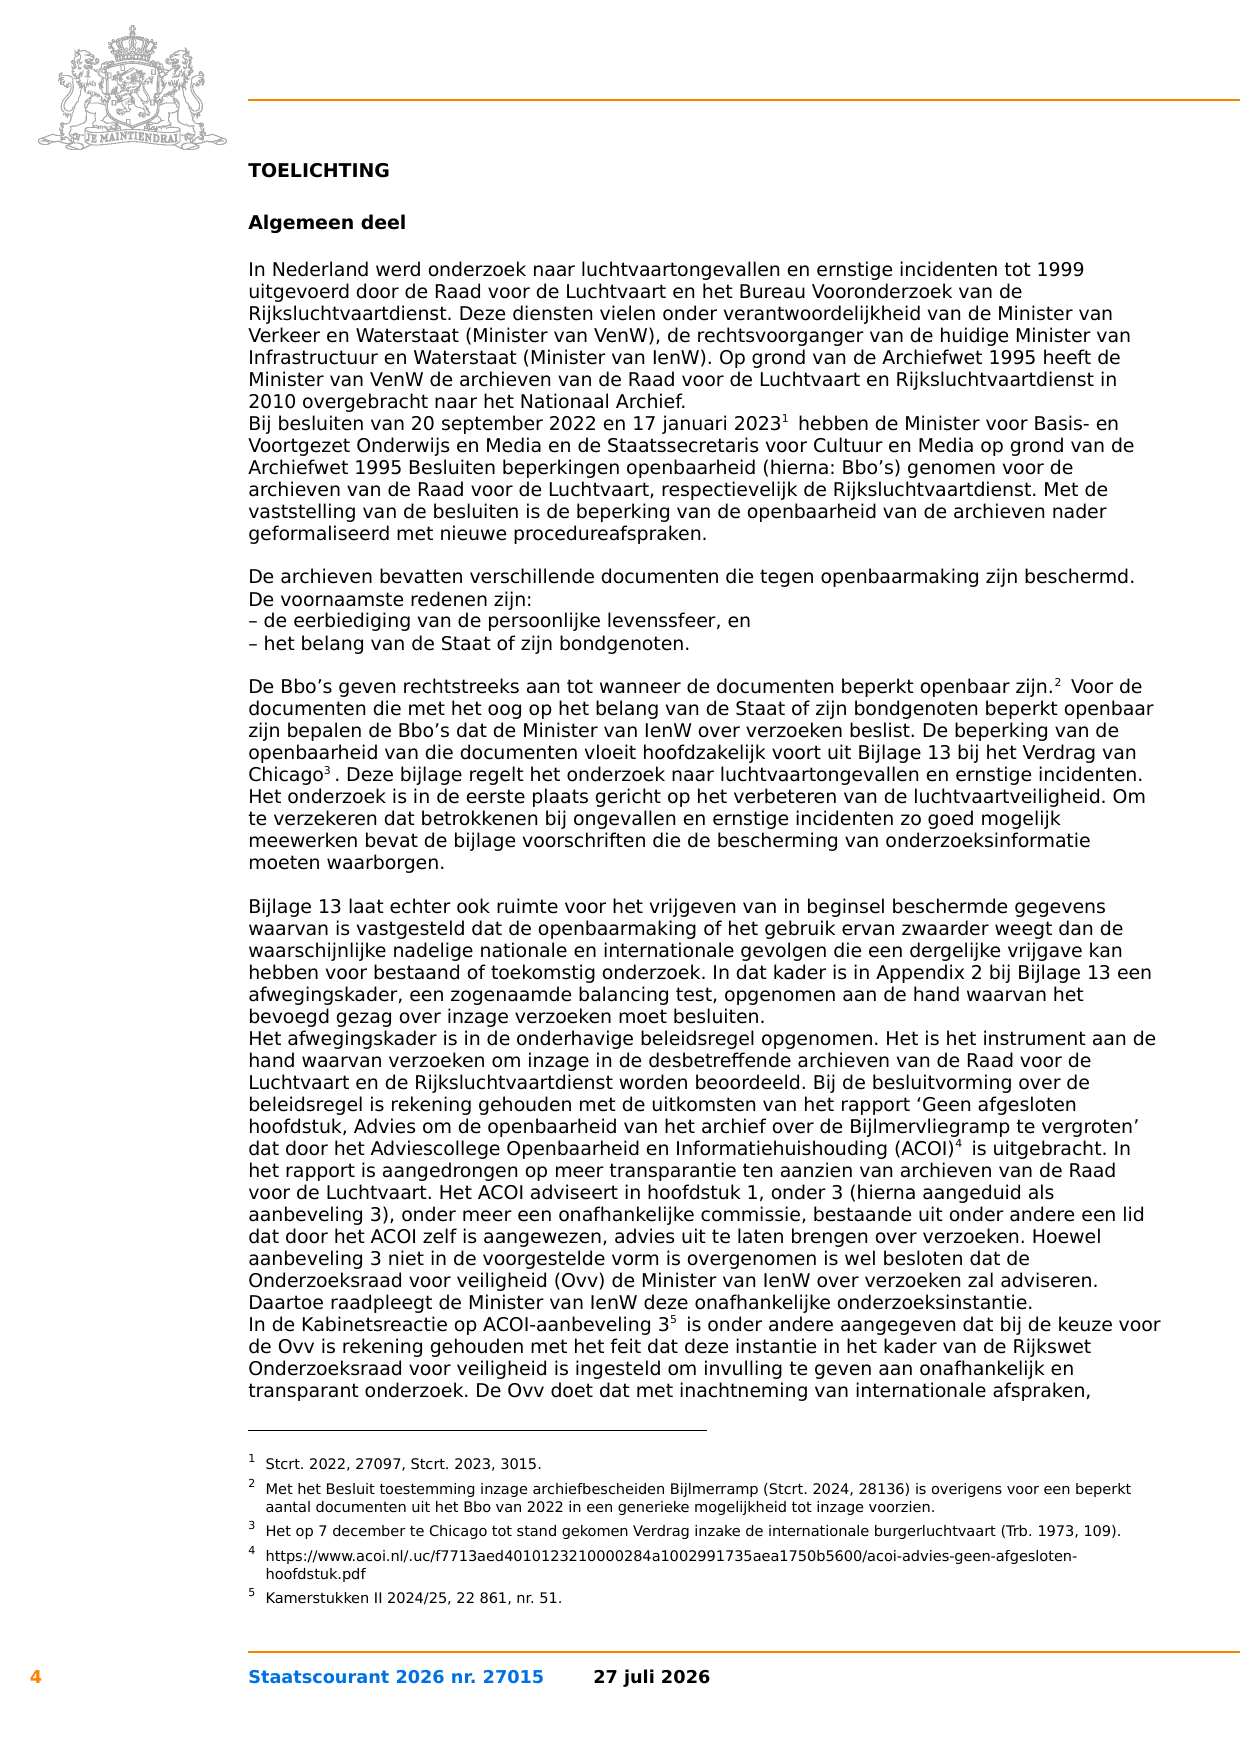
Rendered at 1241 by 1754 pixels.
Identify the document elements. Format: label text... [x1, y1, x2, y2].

text Stcrt. 2022, 27097, Stcrt. 2023, 3015. [248, 1452, 1163, 1474]
text Het afwegingskader is in de onderhavige beleidsregel opgenomen. Het is het instrument aan de hand waarvan verzoeken om inzage in de desbetreffende archieven van de Raad voor de Luchtvaart en de Rijksluchtvaartdienst worden beoordeeld. Bij de besluitvorming over de beleidsregel is rekening gehouden met de uitkomsten van het rapport ‘Geen afgesloten hoofdstuk, Advies om de openbaarheid van het archief over de Bijlmervliegramp te vergroten’ dat door het Adviescollege Openbaarheid en Informatiehuishouding (ACOI) is uitgebracht. In het rapport is aangedrongen op meer transparantie ten aanzien van archieven van de Raad voor de Luchtvaart. Het ACOI adviseert in hoofdstuk 1, onder 3 (hierna aangeduid als aanbeveling 3), onder meer een onafhankelijke commissie, bestaande uit onder andere een lid dat door het ACOI zelf is aangewezen, advies uit te laten brengen over verzoeken. Hoewel aanbeveling 3 niet in de voorgestelde vorm is overgenomen is wel besloten dat de Onderzoeksraad voor veiligheid (Ovv) de Minister van IenW over verzoeken zal adviseren. Daartoe raadpleegt de Minister van IenW deze onafhankelijke onderzoeksinstantie. [248, 1028, 1163, 1313]
text In Nederland werd onderzoek naar luchtvaartongevallen en ernstige incidenten tot 1999 uitgevoerd door de Raad voor de Luchtvaart en het Bureau Vooronderzoek van de Rijksluchtvaartdienst. Deze diensten vielen onder verantwoordelijkheid van de Minister van Verkeer en Waterstaat (Minister van VenW), de rechtsvoorganger van de huidige Minister van Infrastructuur en Waterstaat (Minister van IenW). Op grond van de Archiefwet 1995 heeft de Minister van VenW de archieven van de Raad voor de Luchtvaart en Rijksluchtvaartdienst in 2010 overgebracht naar het Nationaal Archief. [248, 259, 1163, 413]
text https://www.acoi.nl/.uc/f7713aed4010123210000284a1002991735aea1750b5600/acoi-advies-geen-afgesloten-hoofdstuk.pdf [248, 1544, 1163, 1583]
text – het belang van de Staat of zijn bondgenoten. [248, 632, 1163, 654]
text De archieven bevatten verschillende documenten die tegen openbaarmaking zijn beschermd. De voornaamste redenen zijn: [248, 566, 1163, 610]
text In de Kabinetsreactie op ACOI-aanbeveling 3 is onder andere aangegeven dat bij de keuze voor de Ovv is rekening gehouden met het feit dat deze instantie in het kader van de Rijkswet Onderzoeksraad voor veiligheid is ingesteld om invulling te geven aan onafhankelijk en transparant onderzoek. De Ovv doet dat met inachtneming van internationale afspraken, [248, 1313, 1163, 1401]
text De Bbo’s geven rechtstreeks aan tot wanneer de documenten beperkt openbaar zijn. Voor de documenten die met het oog op het belang van de Staat of zijn bondgenoten beperkt openbaar zijn bepalen de Bbo’s dat de Minister van IenW over verzoeken beslist. De beperking van de openbaarheid van die documenten vloeit hoofdzakelijk voort uit Bijlage 13 bij het Verdrag van Chicago. Deze bijlage regelt het onderzoek naar luchtvaartongevallen en ernstige incidenten. Het onderzoek is in de eerste plaats gericht op het verbeteren van de luchtvaartveiligheid. Om te verzekeren dat betrokkenen bij ongevallen en ernstige incidenten zo goed mogelijk meewerken bevat de bijlage voorschriften die de bescherming van onderzoeksinformatie moeten waarborgen. [248, 676, 1163, 874]
text – de eerbiediging van de persoonlijke levenssfeer, en [248, 610, 1163, 632]
picture [38, 25, 227, 150]
subtitle Algemeen deel [248, 212, 1163, 234]
text Bij besluiten van 20 september 2022 en 17 januari 2023 hebben de Minister voor Basis- en Voortgezet Onderwijs en Media en de Staatssecretaris voor Cultuur en Media op grond van de Archiefwet 1995 Besluiten beperkingen openbaarheid (hierna: Bbo’s) genomen voor de archieven van de Raad voor de Luchtvaart, respectievelijk de Rijksluchtvaartdienst. Met de vaststelling van de besluiten is de beperking van de openbaarheid van de archieven nader geformaliseerd met nieuwe procedureafspraken. [248, 413, 1163, 544]
text Kamerstukken II 2024/25, 22 861, nr. 51. [248, 1586, 1163, 1608]
text Het op 7 december te Chicago tot stand gekomen Verdrag inzake de internationale burgerluchtvaart (Trb. 1973, 109). [248, 1519, 1163, 1541]
text Bijlage 13 laat echter ook ruimte voor het vrijgeven van in beginsel beschermde gegevens waarvan is vastgesteld dat de openbaarmaking of het gebruik ervan zwaarder weegt dan de waarschijnlijke nadelige nationale en internationale gevolgen die een dergelijke vrijgave kan hebben voor bestaand of toekomstig onderzoek. In dat kader is in Appendix 2 bij Bijlage 13 een afwegingskader, een zogenaamde balancing test, opgenomen aan de hand waarvan het bevoegd gezag over inzage verzoeken moet besluiten. [248, 896, 1163, 1028]
subtitle TOELICHTING [248, 160, 1163, 182]
text Met het Besluit toestemming inzage archiefbescheiden Bijlmerramp (Stcrt. 2024, 28136) is overigens voor een beperkt aantal documenten uit het Bbo van 2022 in een generieke mogelijkheid tot inzage voorzien. [248, 1477, 1163, 1516]
